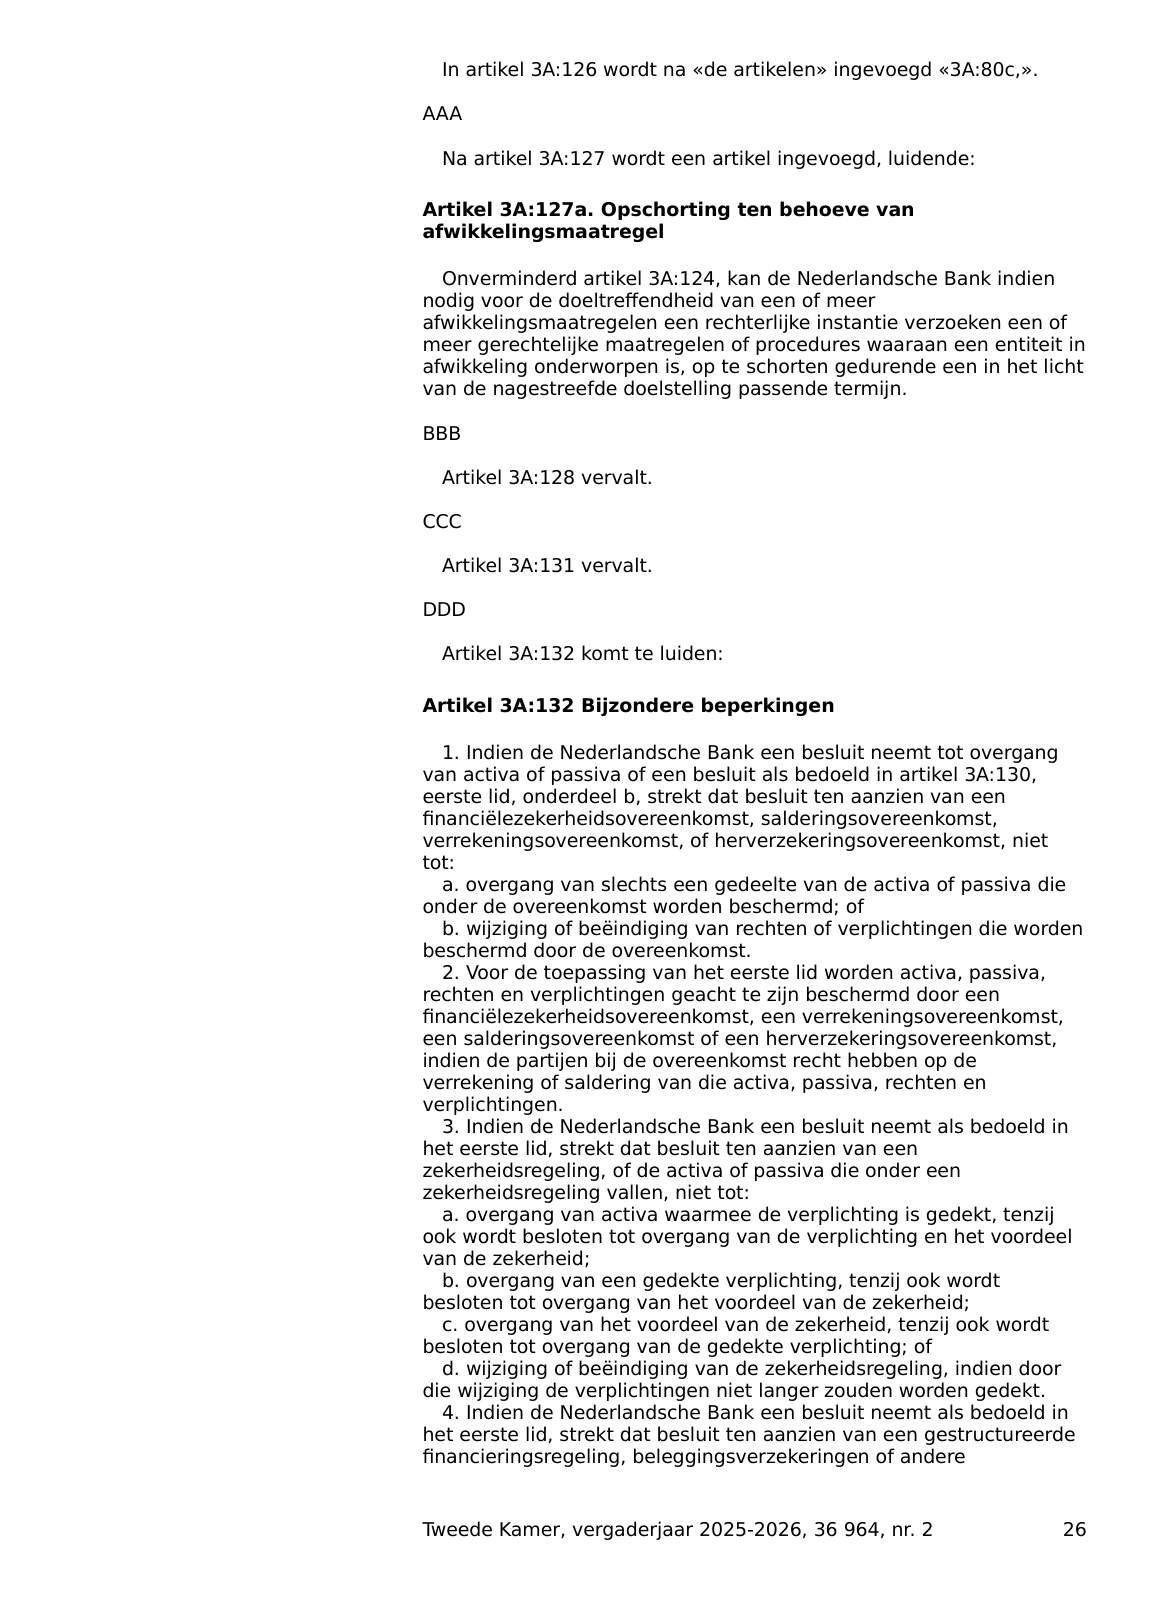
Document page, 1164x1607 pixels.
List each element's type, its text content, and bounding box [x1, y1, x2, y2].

text 2. Voor de toepassing van het eerste lid worden activa, passiva, rechten en verplichtingen geacht te zijn beschermd door een financiëlezekerheidsovereenkomst, een verrekeningsovereenkomst, een salderingsovereenkomst of een herverzekeringsovereenkomst, indien de partijen bij de overeenkomst recht hebben op de verrekening of saldering van die activa, passiva, rechten en verplichtingen. [422, 962, 1087, 1116]
text DDD [422, 599, 1087, 621]
text Artikel 3A:132 komt te luiden: [422, 643, 1087, 665]
text b. wijziging of beëindiging van rechten of verplichtingen die worden beschermd door de overeenkomst. [422, 918, 1087, 962]
text b. overgang van een gedekte verplichting, tenzij ook wordt besloten tot overgang van het voordeel van de zekerheid; [422, 1270, 1087, 1314]
text CCC [422, 511, 1087, 533]
text 3. Indien de Nederlandsche Bank een besluit neemt als bedoeld in het eerste lid, strekt dat besluit ten aanzien van een zekerheidsregeling, of de activa of passiva die onder een zekerheidsregeling vallen, niet tot: [422, 1116, 1087, 1204]
text Na artikel 3A:127 wordt een artikel ingevoegd, luidende: [422, 147, 1087, 169]
text d. wijziging of beëindiging van de zekerheidsregeling, indien door die wijziging de verplichtingen niet langer zouden worden gedekt. [422, 1358, 1087, 1402]
text c. overgang van het voordeel van de zekerheid, tenzij ook wordt besloten tot overgang van de gedekte verplichting; of [422, 1314, 1087, 1358]
text a. overgang van activa waarmee de verplichting is gedekt, tenzij ook wordt besloten tot overgang van de verplichting en het voordeel van de zekerheid; [422, 1204, 1087, 1270]
subtitle Artikel 3A:127a. Opschorting ten behoeve van afwikkelingsmaatregel [422, 199, 1087, 243]
text Onverminderd artikel 3A:124, kan de Nederlandsche Bank indien nodig voor de doeltreffendheid van een of meer afwikkelingsmaatregelen een rechterlijke instantie verzoeken een of meer gerechtelijke maatregelen of procedures waaraan een entiteit in afwikkeling onderworpen is, op te schorten gedurende een in het licht van de nagestreefde doelstelling passende termijn. [422, 268, 1087, 400]
text BBB [422, 422, 1087, 444]
subtitle Artikel 3A:132 Bijzondere beperkingen [422, 695, 1087, 717]
text In artikel 3A:126 wordt na «de artikelen» ingevoegd «3A:80c,». [422, 59, 1087, 81]
text 4. Indien de Nederlandsche Bank een besluit neemt als bedoeld in het eerste lid, strekt dat besluit ten aanzien van een gestructureerde financieringsregeling, beleggingsverzekeringen of andere [422, 1402, 1087, 1467]
text a. overgang van slechts een gedeelte van de activa of passiva die onder de overeenkomst worden beschermd; of [422, 874, 1087, 918]
text Artikel 3A:128 vervalt. [422, 467, 1087, 488]
text Artikel 3A:131 vervalt. [422, 555, 1087, 577]
text AAA [422, 103, 1087, 125]
text 1. Indien de Nederlandsche Bank een besluit neemt tot overgang van activa of passiva of een besluit als bedoeld in artikel 3A:130, eerste lid, onderdeel b, strekt dat besluit ten aanzien van een financiëlezekerheidsovereenkomst, salderingsovereenkomst, verrekeningsovereenkomst, of herverzekeringsovereenkomst, niet tot: [422, 742, 1087, 874]
